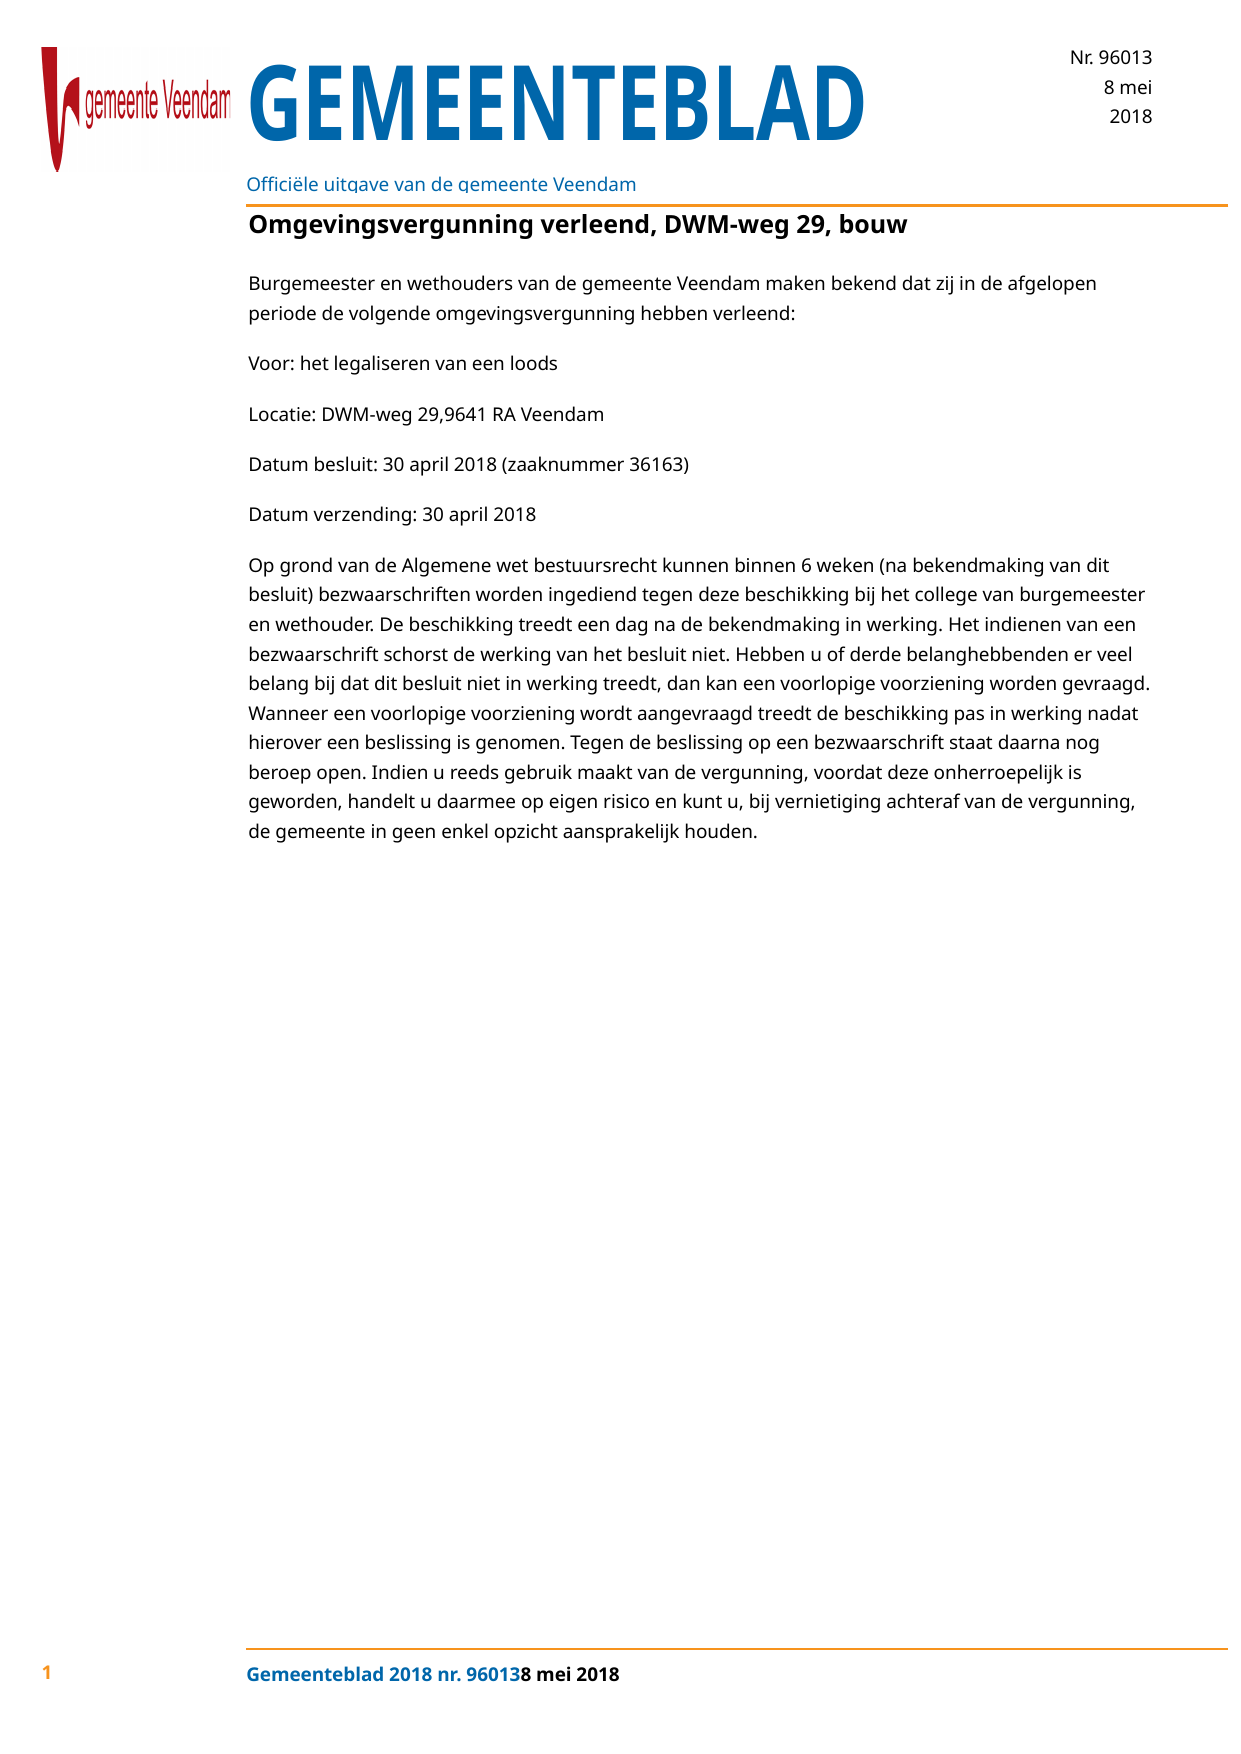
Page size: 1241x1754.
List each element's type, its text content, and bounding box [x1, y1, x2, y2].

picture [41, 47, 231, 172]
text Datum besluit: 30 april 2018 (zaaknummer 36163) [248, 451, 1152, 477]
text Op grond van de Algemene wet bestuursrecht kunnen binnen 6 weken (na bekendmaking van dit besluit) bezwaarschriften worden ingediend tegen deze beschikking bij het college van burgemeester en wethouder. De beschikking treedt een dag na de bekendmaking in werking. Het indienen van een bezwaarschrift schorst de werking van het besluit niet. Hebben u of derde belanghebbenden er veel belang bij dat dit besluit niet in werking treedt, dan kan een voorlopige voorziening worden gevraagd. Wanneer een voorlopige voorziening wordt aangevraagd treedt de beschikking pas in werking nadat hierover een beslissing is genomen. Tegen de beslissing op een bezwaarschrift staat daarna nog beroep open. Indien u reeds gebruik maakt van de vergunning, voordat deze onherroepelijk is geworden, handelt u daarmee op eigen risico en kunt u, bij vernietiging achteraf van de vergunning, de gemeente in geen enkel opzicht aansprakelijk houden. [248, 552, 1152, 844]
text Voor: het legaliseren van een loods [248, 350, 1152, 376]
text Burgemeester en wethouders van de gemeente Veendam maken bekend dat zij in de afgelopen periode de volgende omgevingsvergunning hebben verleend: [248, 270, 1152, 326]
text Datum verzending: 30 april 2018 [248, 502, 1152, 527]
text Locatie: DWM-weg 29,9641 RA Veendam [248, 401, 1152, 426]
text Omgevingsvergunning verleend, DWM-weg 29, bouw [248, 207, 1152, 241]
